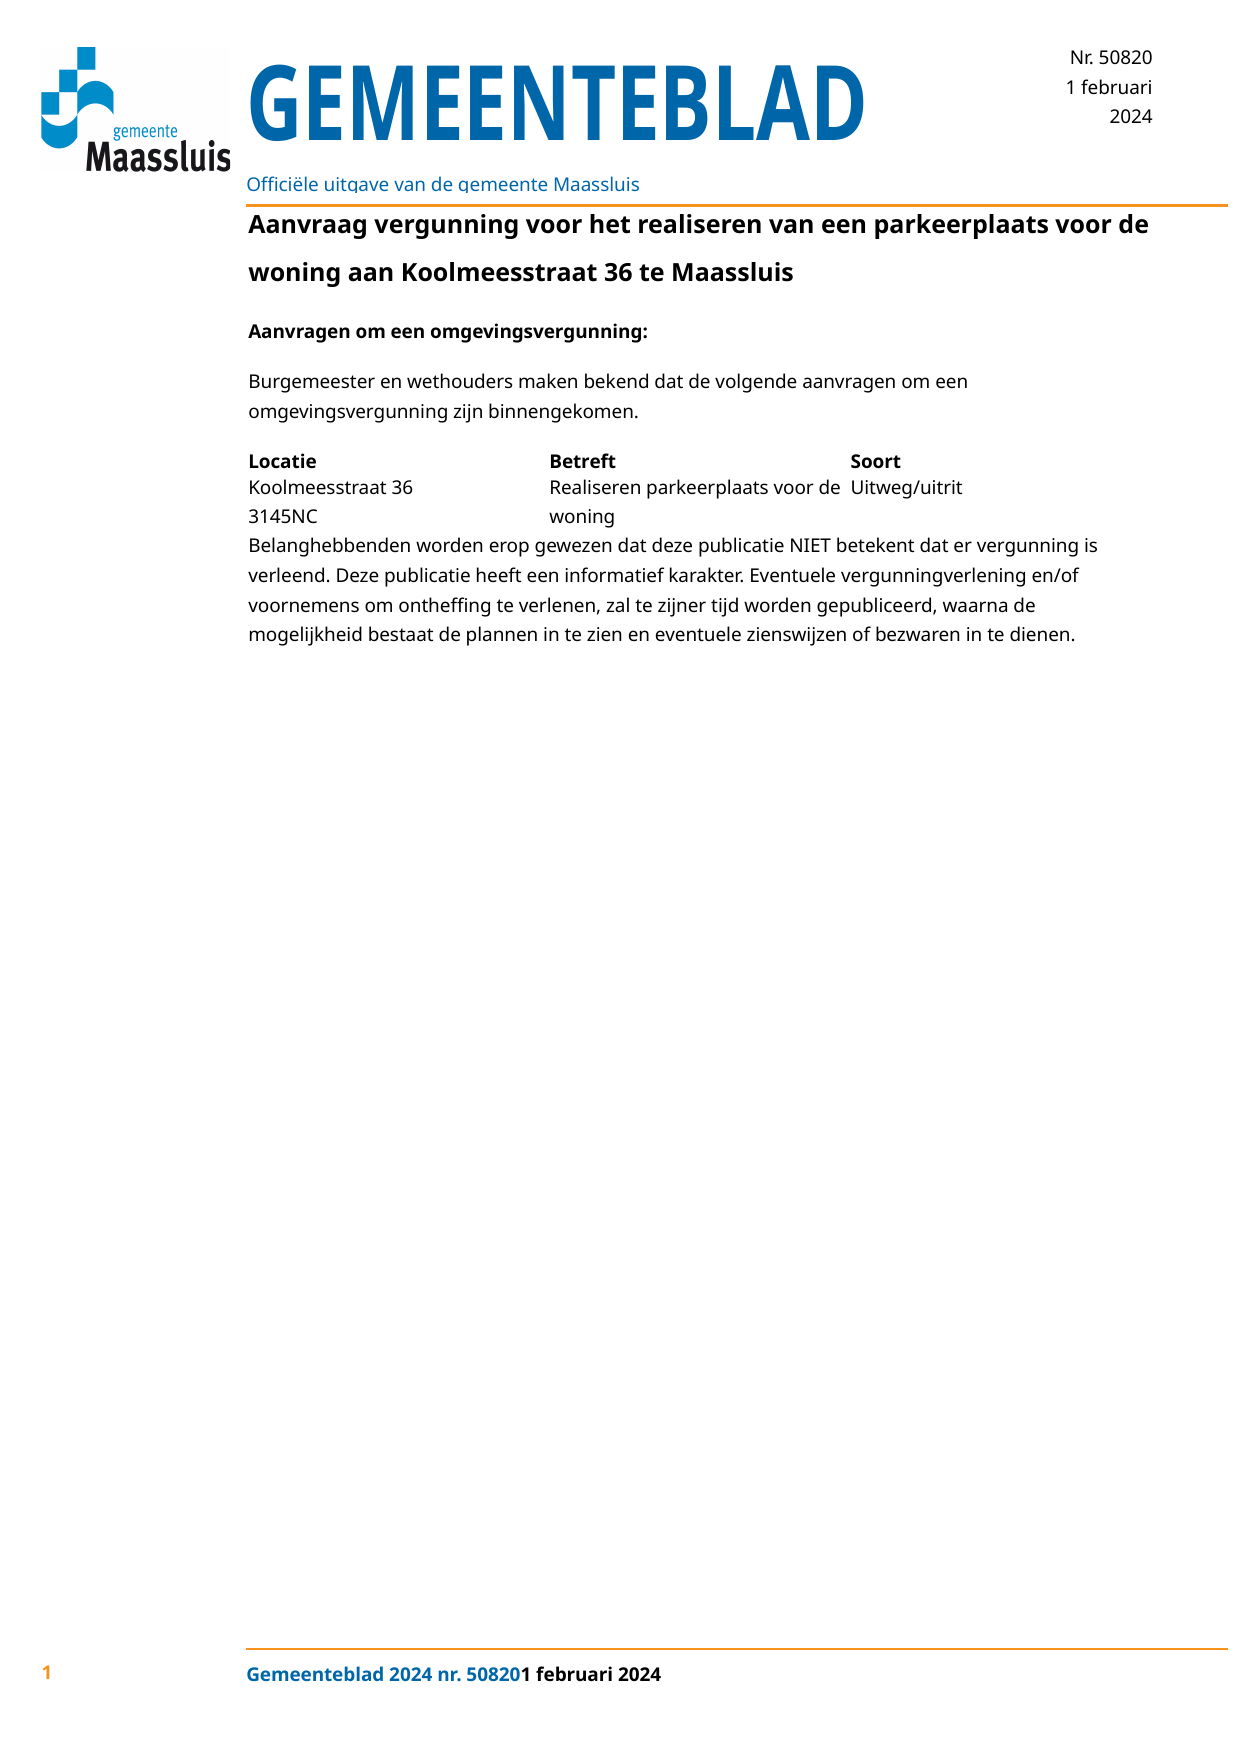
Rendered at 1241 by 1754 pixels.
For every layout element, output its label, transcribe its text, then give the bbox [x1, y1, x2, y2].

picture [41, 47, 77, 92]
table_header Locatie [248, 449, 549, 474]
picture [41, 47, 231, 172]
text Aanvragen om een omgevingsvergunning: [248, 318, 1152, 344]
table_cell Realiseren parkeerplaats voor de woning [549, 474, 850, 529]
table_cell Koolmeesstraat 36 3145NC [248, 474, 549, 529]
table_cell Uitweg/uitrit [850, 474, 1152, 529]
text Aanvraag vergunning voor het realiseren van een parkeerplaats voor de woning aan Koolmeesstraat 36 te Maassluis [248, 207, 1152, 288]
table_header Betreft [549, 449, 850, 474]
table_header Soort [850, 449, 1152, 474]
text Belanghebbenden worden erop gewezen dat deze publicatie NIET betekent dat er vergunning is verleend. Deze publicatie heeft een informatief karakter. Eventuele vergunningverlening en/of voornemens om ontheffing te verlenen, zal te zijner tijd worden gepubliceerd, waarna de mogelijkheid bestaat de plannen in te zien en eventuele zienswijzen of bezwaren in te dienen. [248, 533, 1152, 647]
text Burgemeester en wethouders maken bekend dat de volgende aanvragen om een omgevingsvergunning zijn binnengekomen. [248, 368, 1152, 424]
